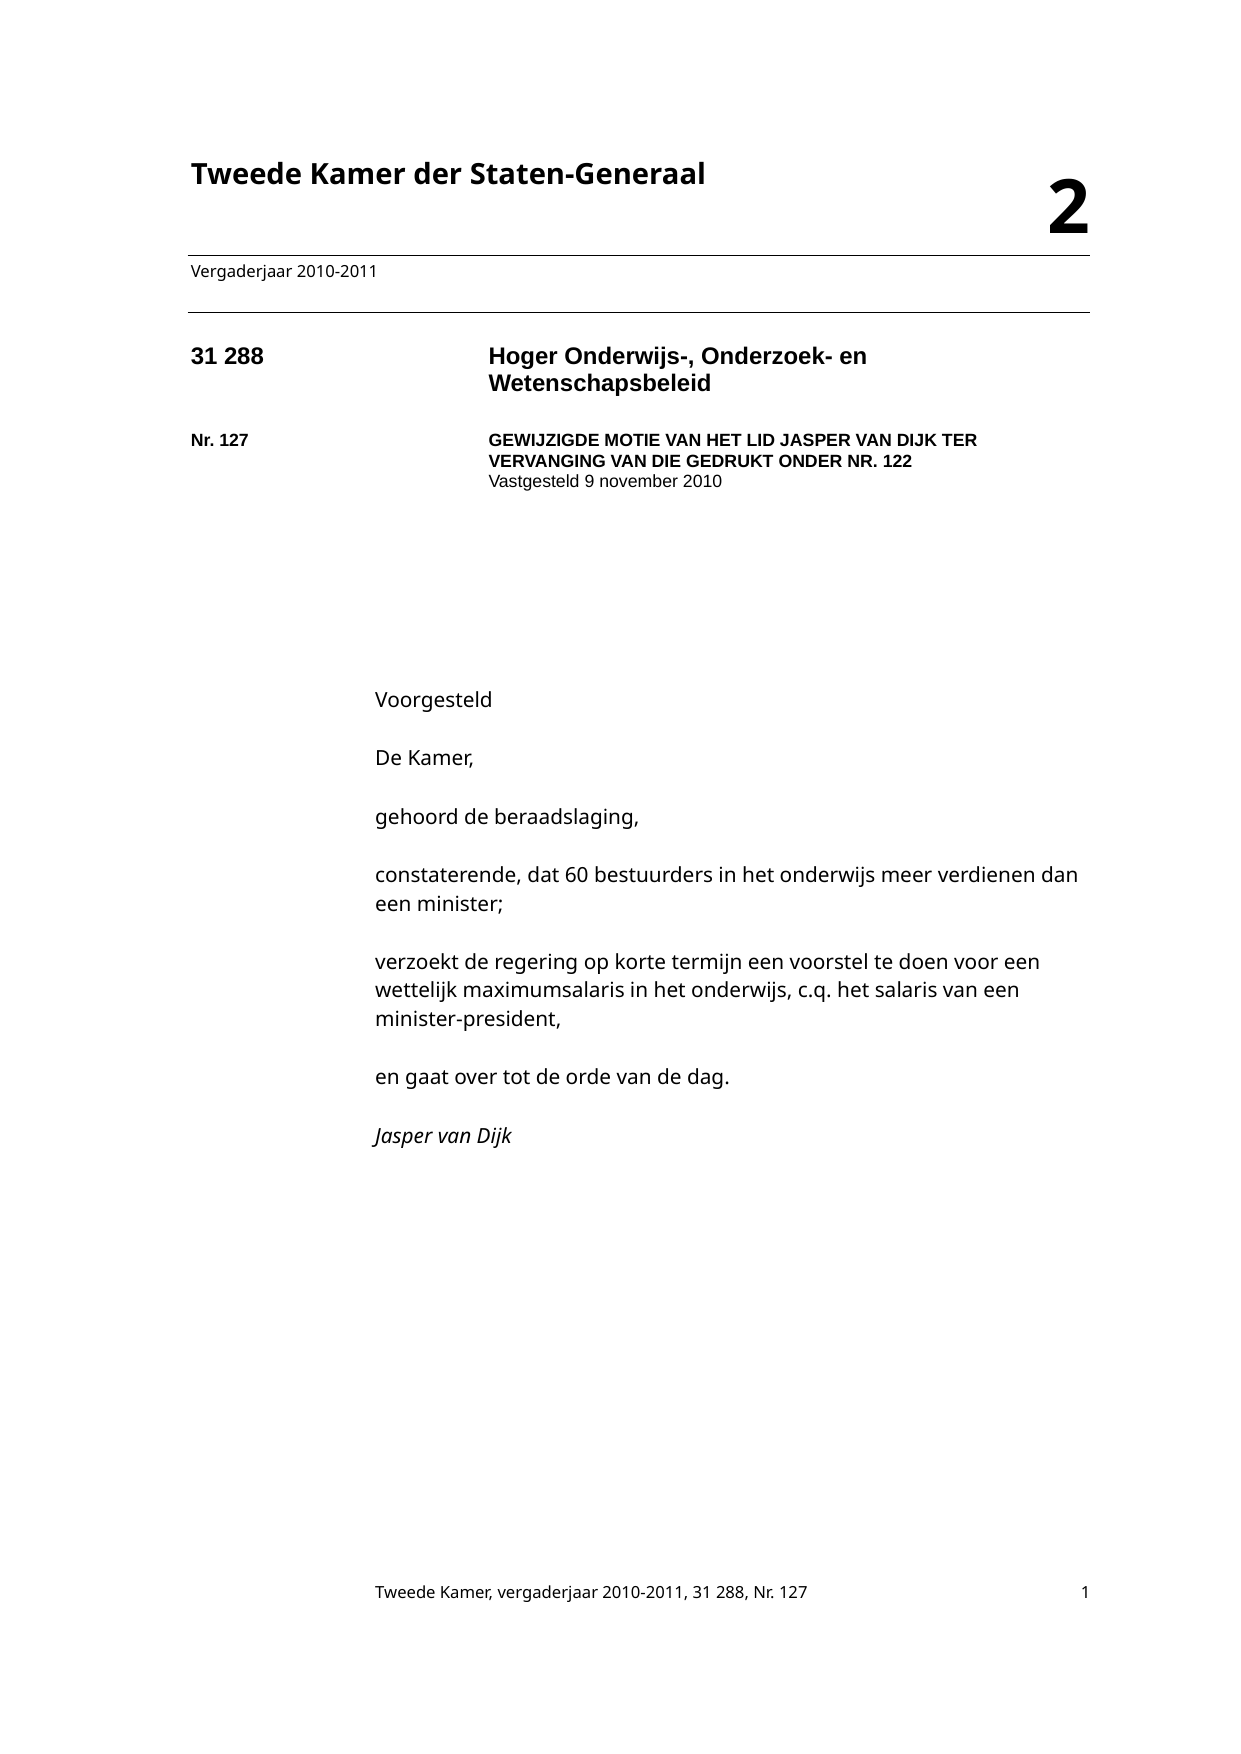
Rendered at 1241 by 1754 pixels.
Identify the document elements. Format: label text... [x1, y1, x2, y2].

text Jasper van Dijk [375, 1121, 1090, 1149]
table_cell [485, 313, 1090, 339]
table_header Tweede Kamer der Staten-Generaal [188, 150, 909, 255]
text verzoekt de regering op korte termijn een voorstel te doen voor een wettelijk maximumsalaris in het onderwijs, c.q. het salaris van een minister-president, [375, 947, 1090, 1032]
table_cell Vergaderjaar 2010-2011 [188, 256, 485, 312]
table_cell [188, 313, 485, 339]
text en gaat over tot de orde van de dag. [375, 1062, 1090, 1091]
table_cell 31 288 [188, 339, 485, 427]
table_header 2 [910, 150, 1090, 255]
table_cell GEWIJZIGDE MOTIE VAN HET LID JASPER VAN DIJK TER VERVANGING VAN DIE GEDRUKT ONDER NR. 122 Vastgesteld 9 november 2010 [485, 427, 1090, 566]
text constaterende, dat 60 bestuurders in het onderwijs meer verdienen dan een minister; [375, 860, 1090, 917]
table_cell [485, 256, 1090, 312]
table_cell Hoger Onderwijs-, Onderzoek- en Wetenschapsbeleid [485, 339, 1090, 427]
text Voorgesteld [375, 685, 1090, 713]
text De Kamer, [375, 743, 1090, 772]
text gehoord de beraadslaging, [375, 802, 1090, 830]
table_cell Nr. 127 [188, 427, 485, 566]
